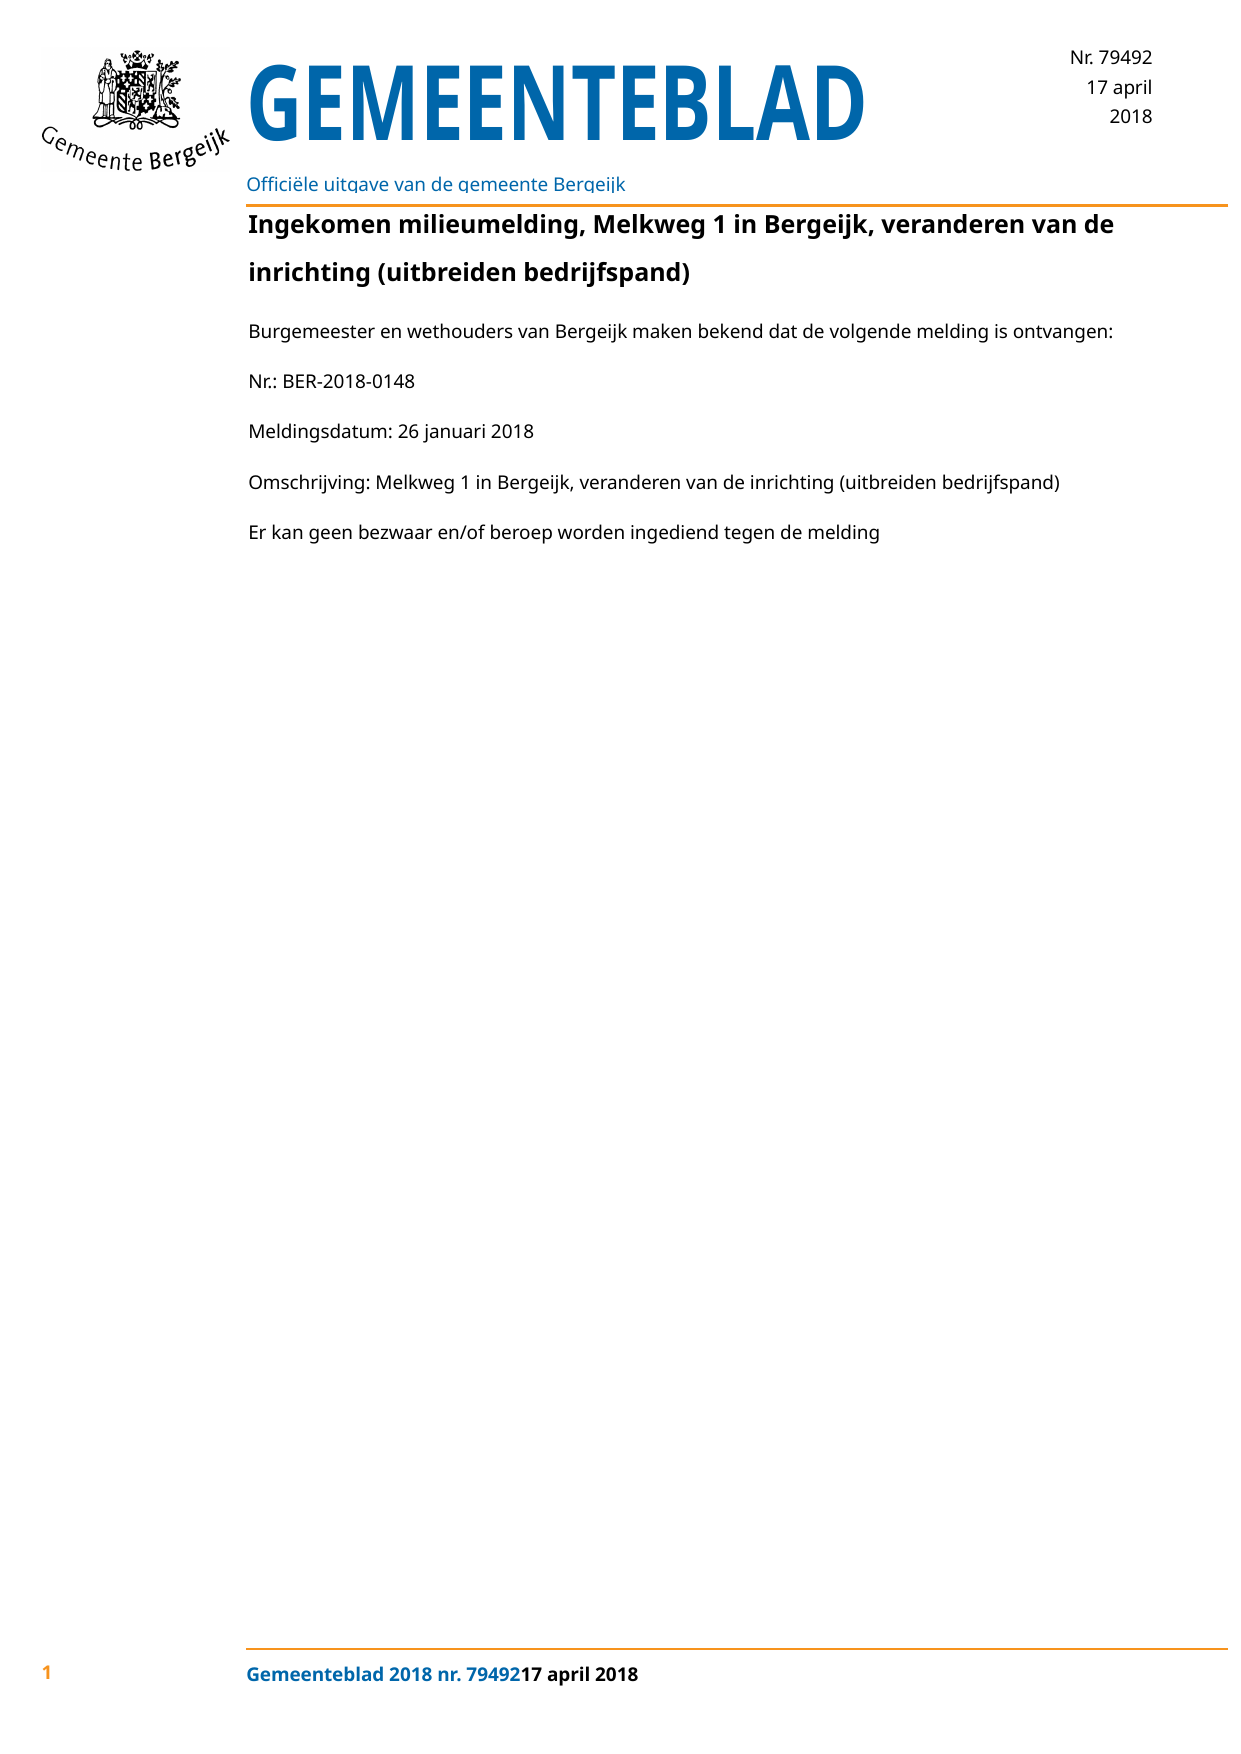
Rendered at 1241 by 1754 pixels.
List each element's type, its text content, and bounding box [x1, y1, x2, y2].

text Meldingsdatum: 26 januari 2018 [248, 419, 1152, 444]
text Omschrijving: Melkweg 1 in Bergeijk, veranderen van de inrichting (uitbreiden bedrijfspand) [248, 469, 1152, 495]
text Er kan geen bezwaar en/of beroep worden ingediend tegen de melding [248, 519, 1152, 545]
text Nr.: BER-2018-0148 [248, 368, 1152, 394]
text Burgemeester en wethouders van Bergeijk maken bekend dat de volgende melding is ontvangen: [248, 318, 1152, 344]
text Ingekomen milieumelding, Melkweg 1 in Bergeijk, veranderen van de inrichting (uitbreiden bedrijfspand) [248, 207, 1152, 288]
picture [41, 47, 231, 172]
